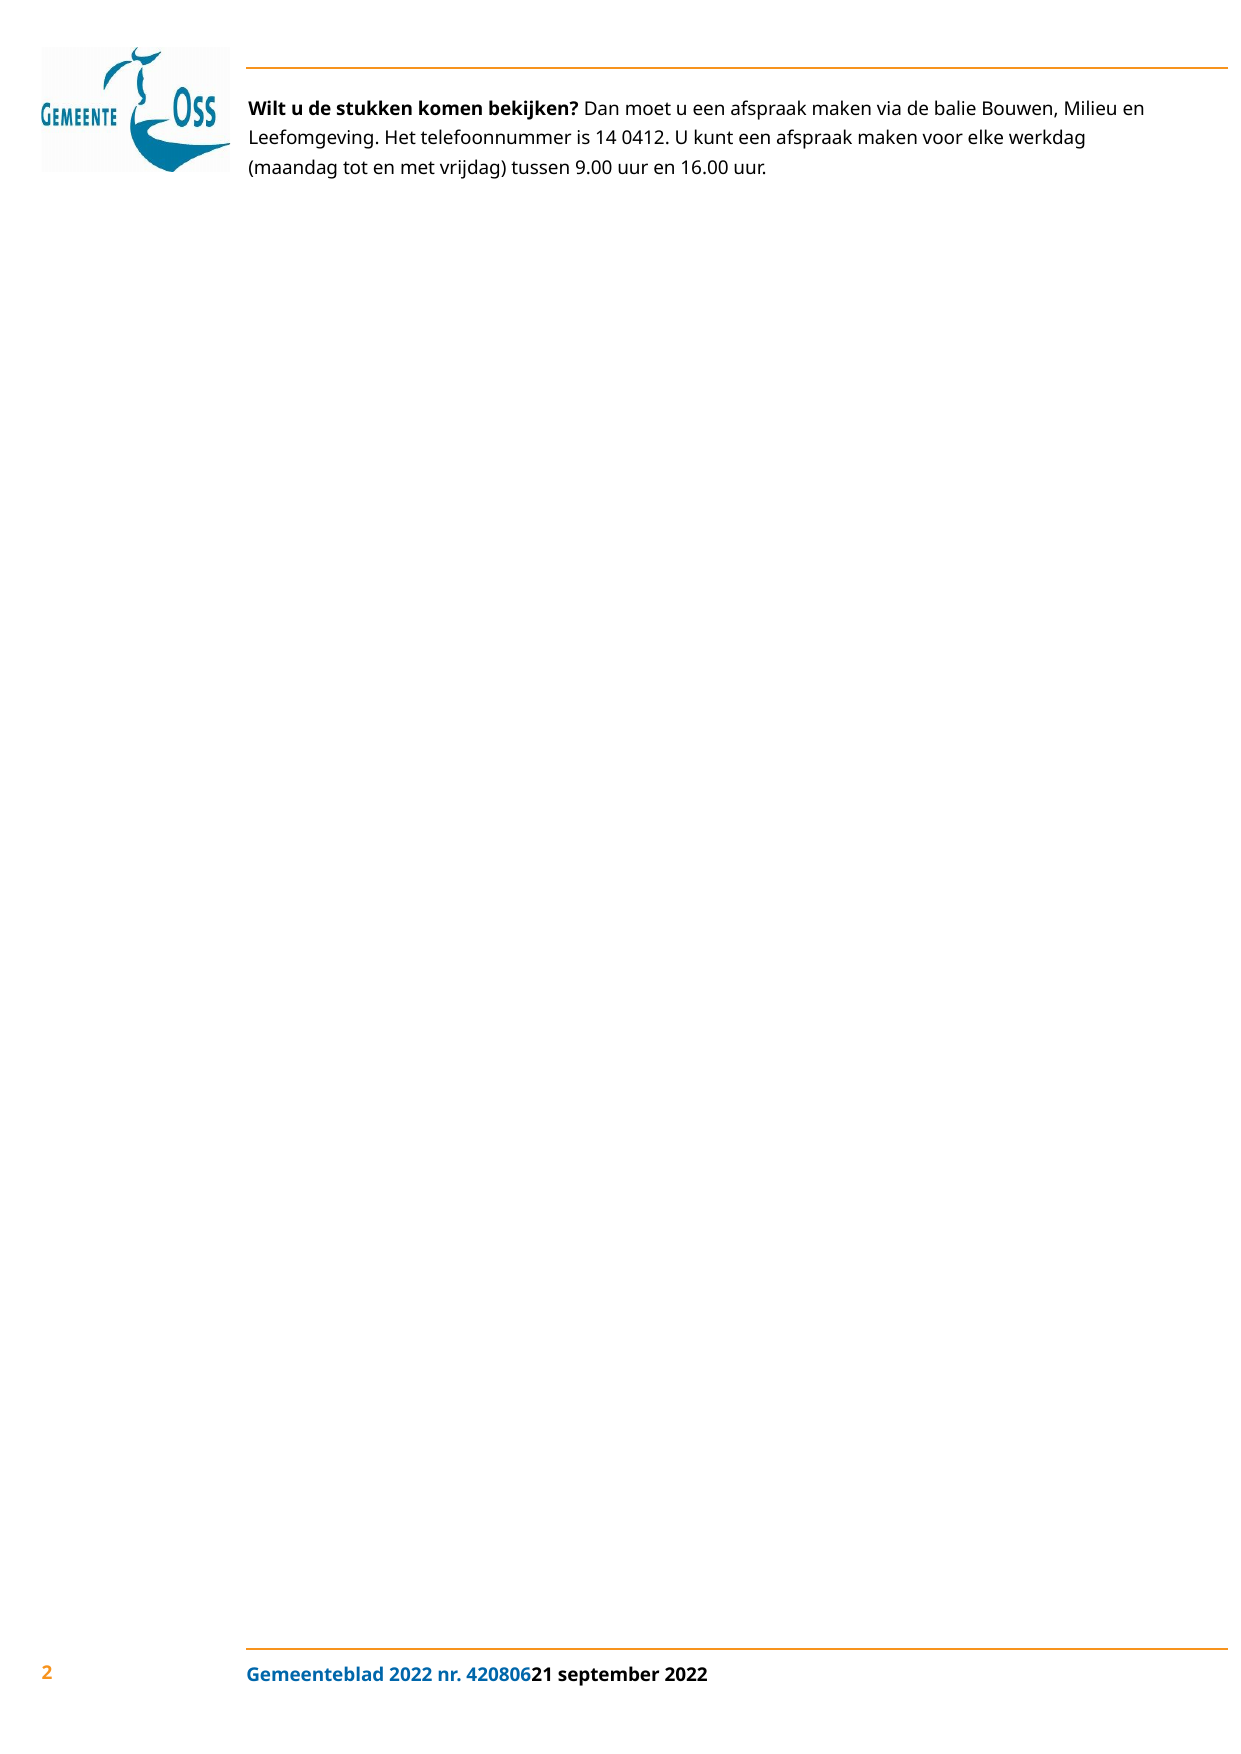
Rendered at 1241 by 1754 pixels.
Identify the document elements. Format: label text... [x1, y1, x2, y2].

text Wilt u de stukken komen bekijken? Dan moet u een afspraak maken via de balie Bouwen, Milieu en Leefomgeving. Het telefoonnummer is 14 0412. U kunt een afspraak maken voor elke werkdag (maandag tot en met vrijdag) tussen 9.00 uur en 16.00 uur. [248, 95, 1152, 180]
picture [41, 47, 231, 172]
